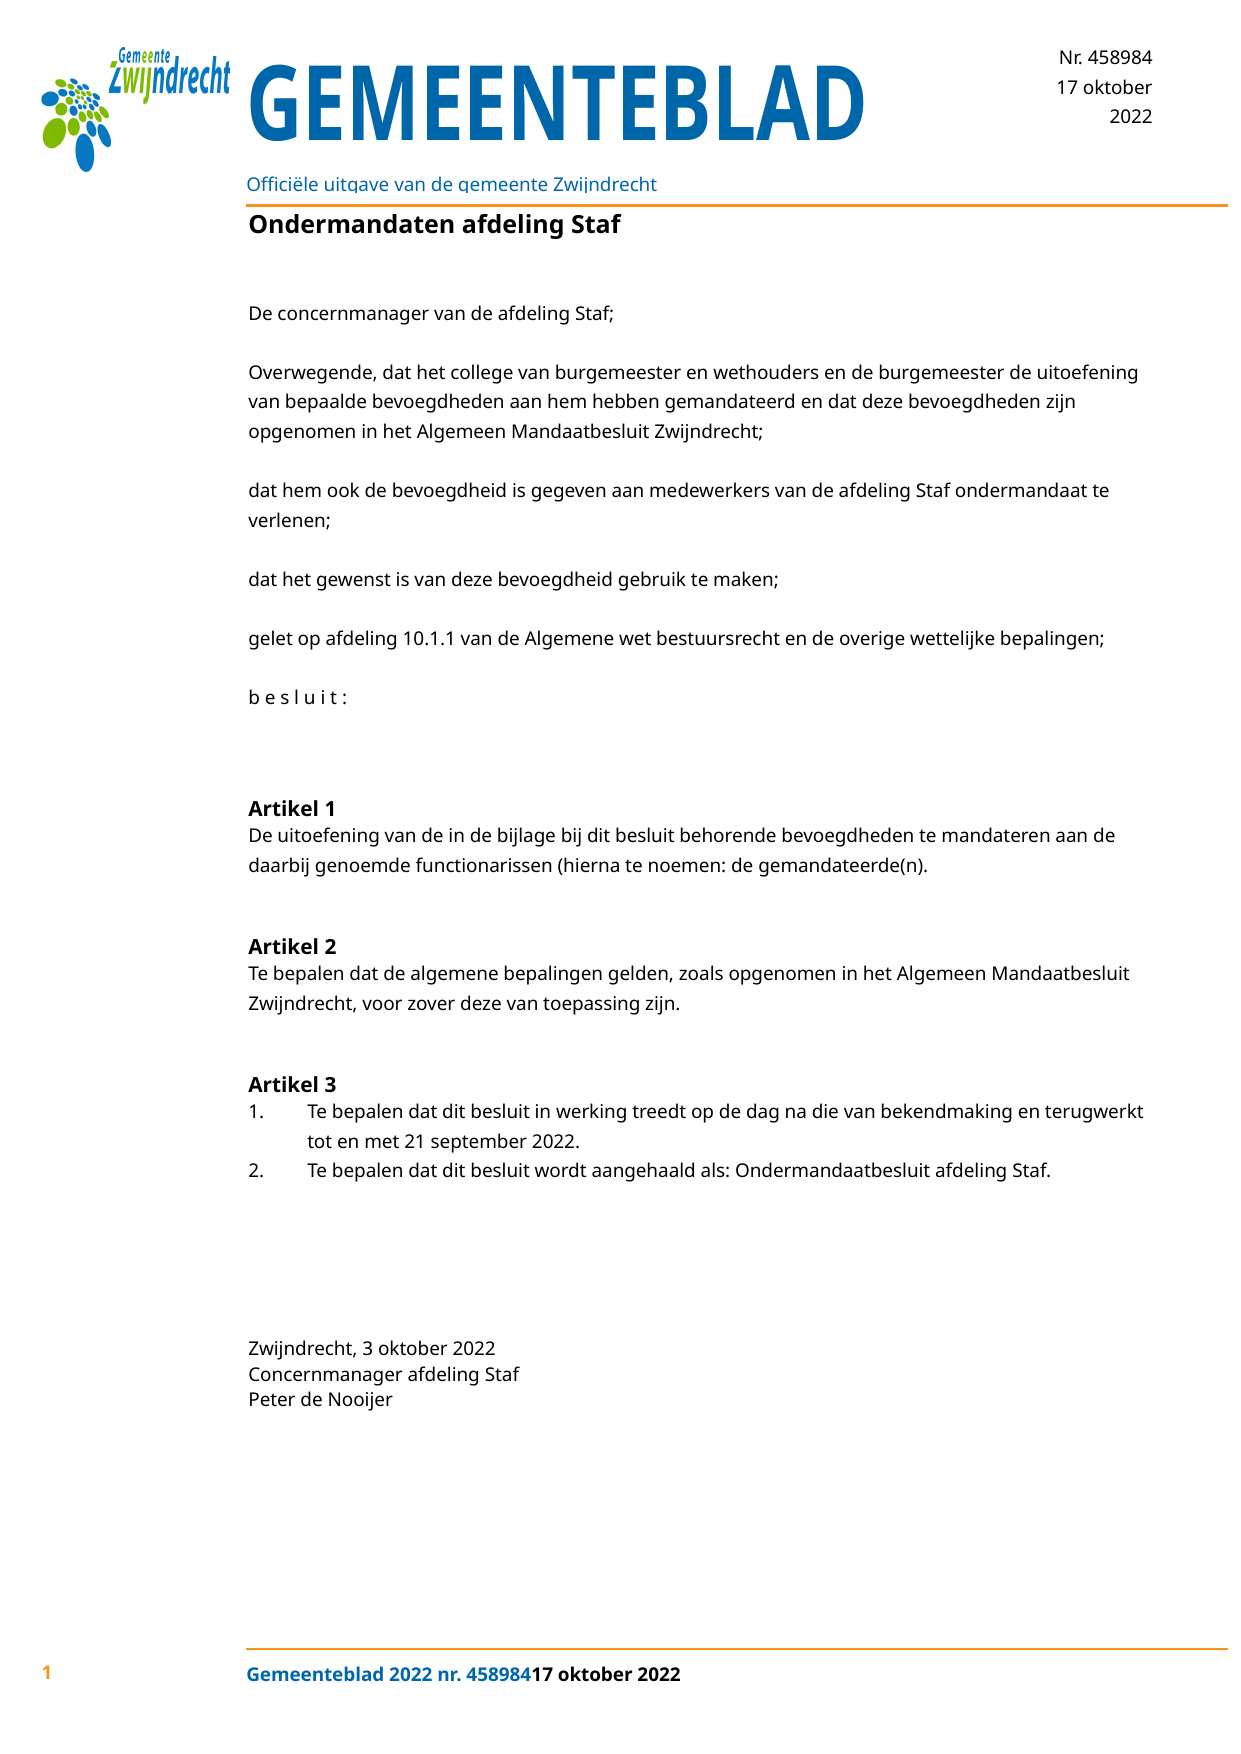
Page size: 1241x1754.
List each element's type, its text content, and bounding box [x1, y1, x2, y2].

text Peter de Nooijer [248, 1387, 1152, 1412]
text dat het gewenst is van deze bevoegdheid gebruik te maken; [248, 566, 1152, 592]
text Artikel 1 [248, 794, 1152, 822]
text Artikel 2 [248, 932, 1152, 961]
text Artikel 3 [248, 1070, 1152, 1098]
list Te bepalen dat dit besluit in werking treedt op de dag na die van bekendmaking en terugwerkt tot en met 21 september 2022. [248, 1098, 1152, 1154]
text De concernmanager van de afdeling Staf; [248, 300, 1152, 326]
text Ondermandaten afdeling Staf [248, 207, 1152, 241]
text b e s l u i t : [248, 684, 1152, 710]
picture [41, 47, 231, 172]
text Concernmanager afdeling Staf [248, 1361, 1152, 1387]
list Te bepalen dat dit besluit wordt aangehaald als: Ondermandaatbesluit afdeling Staf. [248, 1158, 1152, 1183]
text Te bepalen dat de algemene bepalingen gelden, zoals opgenomen in het Algemeen Mandaatbesluit Zwijndrecht, voor zover deze van toepassing zijn. [248, 961, 1152, 1016]
text Zwijndrecht, 3 oktober 2022 [248, 1335, 1152, 1361]
text dat hem ook de bevoegdheid is gegeven aan medewerkers van de afdeling Staf ondermandaat te verlenen; [248, 477, 1152, 533]
text De uitoefening van de in de bijlage bij dit besluit behorende bevoegdheden te mandateren aan de daarbij genoemde functionarissen (hierna te noemen: de gemandateerde(n). [248, 822, 1152, 878]
text Overwegende, dat het college van burgemeester en wethouders en de burgemeester de uitoefening van bepaalde bevoegdheden aan hem hebben gemandateerd en dat deze bevoegdheden zijn opgenomen in het Algemeen Mandaatbesluit Zwijndrecht; [248, 359, 1152, 444]
text gelet op afdeling 10.1.1 van de Algemene wet bestuursrecht en de overige wettelijke bepalingen; [248, 625, 1152, 651]
